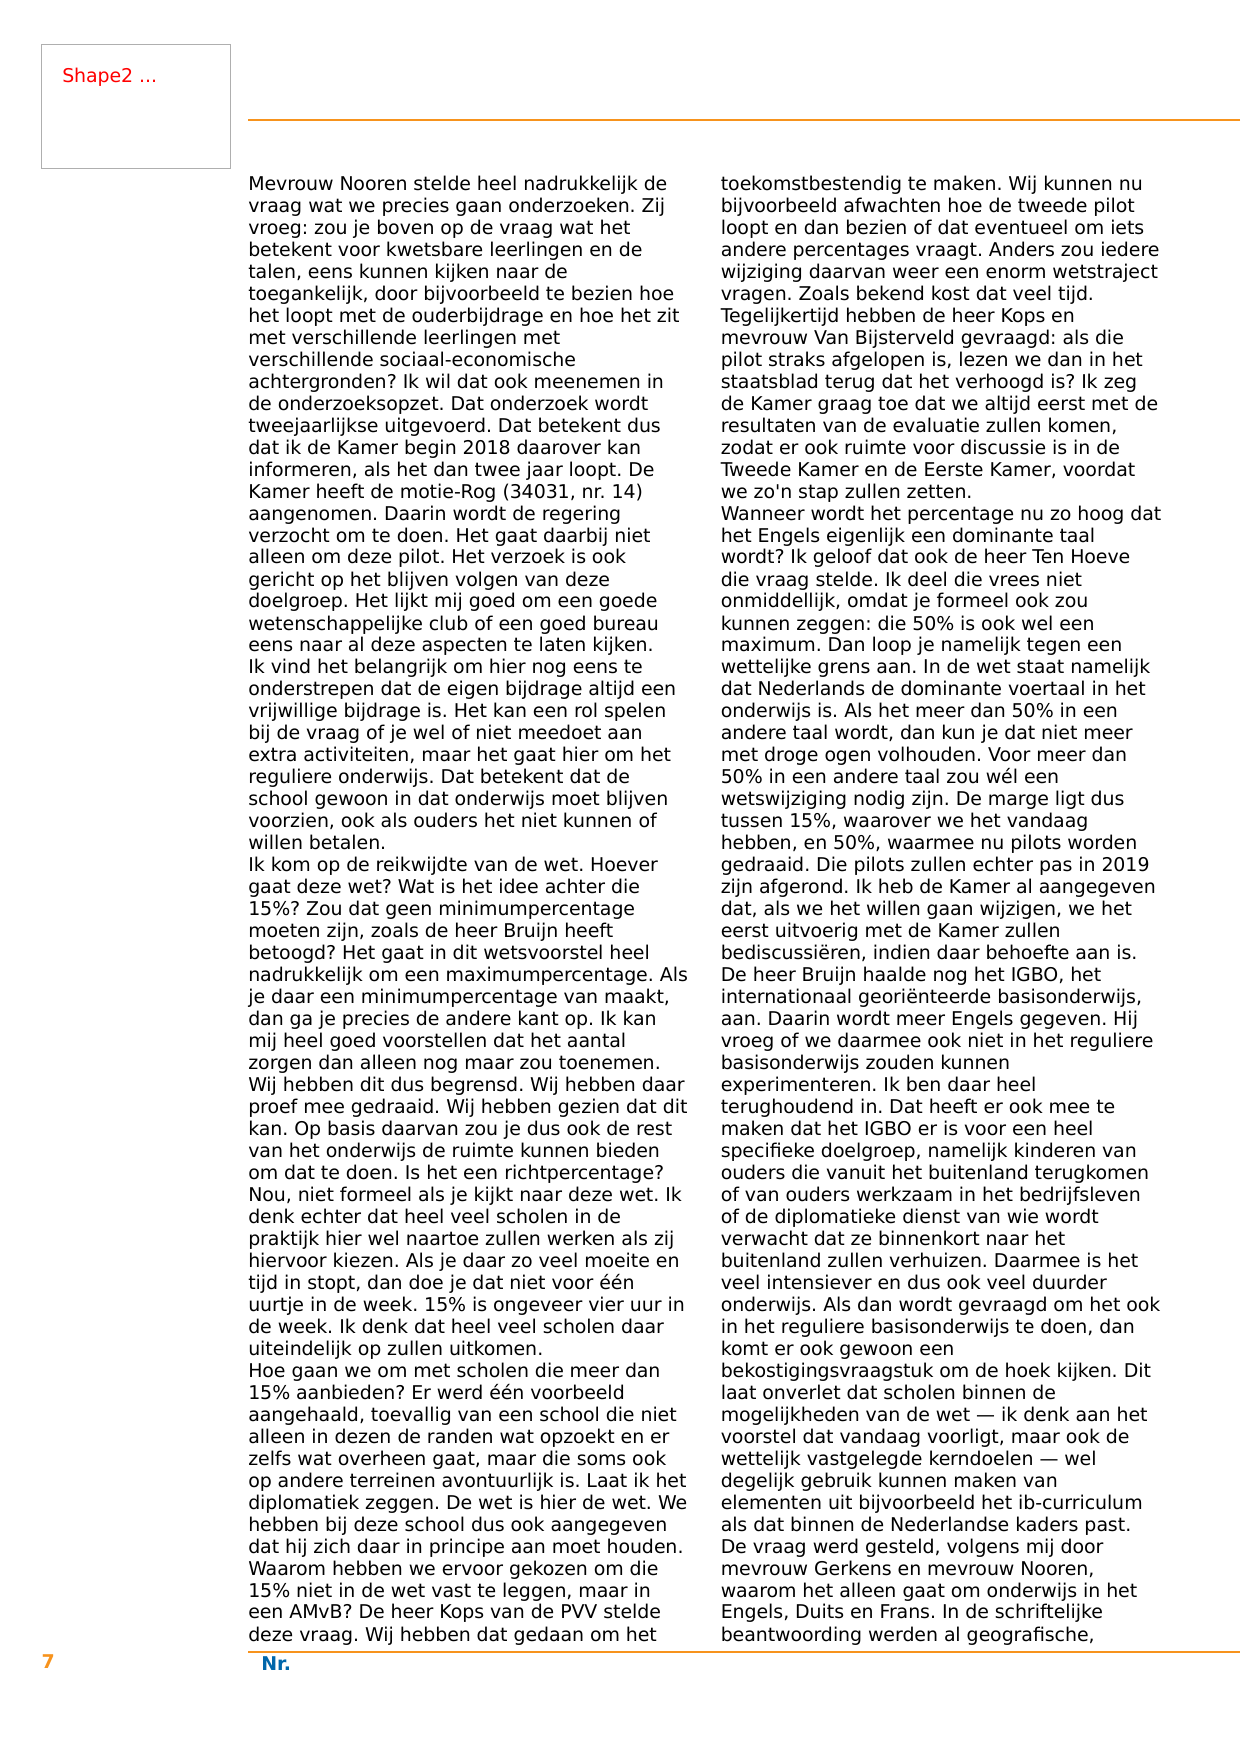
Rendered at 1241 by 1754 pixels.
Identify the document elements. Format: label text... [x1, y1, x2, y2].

text Ik kom op de reikwijdte van de wet. Hoever gaat deze wet? Wat is het idee achter die 15%? Zou dat geen minimumpercentage moeten zijn, zoals de heer Bruijn heeft betoogd? Het gaat in dit wetsvoorstel heel nadrukkelijk om een maximumpercentage. Als je daar een minimumpercentage van maakt, dan ga je precies de andere kant op. Ik kan mij heel goed voorstellen dat het aantal zorgen dan alleen nog maar zou toenemen. Wij hebben dit dus begrensd. Wij hebben daar proef mee gedraaid. Wij hebben gezien dat dit kan. Op basis daarvan zou je dus ook de rest van het onderwijs de ruimte kunnen bieden om dat te doen. Is het een richtpercentage? Nou, niet formeel als je kijkt naar deze wet. Ik denk echter dat heel veel scholen in de praktijk hier wel naartoe zullen werken als zij hiervoor kiezen. Als je daar zo veel moeite en tijd in stopt, dan doe je dat niet voor één uurtje in de week. 15% is ongeveer vier uur in de week. Ik denk dat heel veel scholen daar uiteindelijk op zullen uitkomen. [248, 854, 691, 1360]
text Waarom hebben we ervoor gekozen om die 15% niet in de wet vast te leggen, maar in een AMvB? De heer Kops van de PVV stelde deze vraag. Wij hebben dat gedaan om het [248, 1557, 691, 1645]
text De vraag werd gesteld, volgens mij door mevrouw Gerkens en mevrouw Nooren, waarom het alleen gaat om onderwijs in het Engels, Duits en Frans. In de schriftelijke beantwoording werden al geografische, [721, 1536, 1163, 1645]
text toekomstbestendig te maken. Wij kunnen nu bijvoorbeeld afwachten hoe de tweede pilot loopt en dan bezien of dat eventueel om iets andere percentages vraagt. Anders zou iedere wijziging daarvan weer een enorm wetstraject vragen. Zoals bekend kost dat veel tijd. Tegelijkertijd hebben de heer Kops en mevrouw Van Bijsterveld gevraagd: als die pilot straks afgelopen is, lezen we dan in het staatsblad terug dat het verhoogd is? Ik zeg de Kamer graag toe dat we altijd eerst met de resultaten van de evaluatie zullen komen, zodat er ook ruimte voor discussie is in de Tweede Kamer en de Eerste Kamer, voordat we zo'n stap zullen zetten. [721, 173, 1163, 502]
text Wanneer wordt het percentage nu zo hoog dat het Engels eigenlijk een dominante taal wordt? Ik geloof dat ook de heer Ten Hoeve die vraag stelde. Ik deel die vrees niet onmiddellijk, omdat je formeel ook zou kunnen zeggen: die 50% is ook wel een maximum. Dan loop je namelijk tegen een wettelijke grens aan. In de wet staat namelijk dat Nederlands de dominante voertaal in het onderwijs is. Als het meer dan 50% in een andere taal wordt, dan kun je dat niet meer met droge ogen volhouden. Voor meer dan 50% in een andere taal zou wél een wetswijziging nodig zijn. De marge ligt dus tussen 15%, waarover we het vandaag hebben, en 50%, waarmee nu pilots worden gedraaid. Die pilots zullen echter pas in 2019 zijn afgerond. Ik heb de Kamer al aangegeven dat, als we het willen gaan wijzigen, we het eerst uitvoerig met de Kamer zullen bediscussiëren, indien daar behoefte aan is. [721, 502, 1163, 964]
text De heer Bruijn haalde nog het IGBO, het internationaal georiënteerde basisonderwijs, aan. Daarin wordt meer Engels gegeven. Hij vroeg of we daarmee ook niet in het reguliere basisonderwijs zouden kunnen experimenteren. Ik ben daar heel terughoudend in. Dat heeft er ook mee te maken dat het IGBO er is voor een heel specifieke doelgroep, namelijk kinderen van ouders die vanuit het buitenland terugkomen of van ouders werkzaam in het bedrijfsleven of de diplomatieke dienst van wie wordt verwacht dat ze binnenkort naar het buitenland zullen verhuizen. Daarmee is het veel intensiever en dus ook veel duurder onderwijs. Als dan wordt gevraagd om het ook in het reguliere basisonderwijs te doen, dan komt er ook gewoon een bekostigingsvraagstuk om de hoek kijken. Dit laat onverlet dat scholen binnen de mogelijkheden van de wet — ik denk aan het voorstel dat vandaag voorligt, maar ook de wettelijk vastgelegde kerndoelen — wel degelijk gebruik kunnen maken van elementen uit bijvoorbeeld het ib-curriculum als dat binnen de Nederlandse kaders past. [721, 964, 1163, 1536]
text Ik vind het belangrijk om hier nog eens te onderstrepen dat de eigen bijdrage altijd een vrijwillige bijdrage is. Het kan een rol spelen bij de vraag of je wel of niet meedoet aan extra activiteiten, maar het gaat hier om het reguliere onderwijs. Dat betekent dat de school gewoon in dat onderwijs moet blijven voorzien, ook als ouders het niet kunnen of willen betalen. [248, 656, 691, 854]
text Hoe gaan we om met scholen die meer dan 15% aanbieden? Er werd één voorbeeld aangehaald, toevallig van een school die niet alleen in dezen de randen wat opzoekt en er zelfs wat overheen gaat, maar die soms ook op andere terreinen avontuurlijk is. Laat ik het diplomatiek zeggen. De wet is hier de wet. We hebben bij deze school dus ook aangegeven dat hij zich daar in principe aan moet houden. [248, 1360, 691, 1557]
text Mevrouw Nooren stelde heel nadrukkelijk de vraag wat we precies gaan onderzoeken. Zij vroeg: zou je boven op de vraag wat het betekent voor kwetsbare leerlingen en de talen, eens kunnen kijken naar de toegankelijk, door bijvoorbeeld te bezien hoe het loopt met de ouderbijdrage en hoe het zit met verschillende leerlingen met verschillende sociaal-economische achtergronden? Ik wil dat ook meenemen in de onderzoeksopzet. Dat onderzoek wordt tweejaarlijkse uitgevoerd. Dat betekent dus dat ik de Kamer begin 2018 daarover kan informeren, als het dan twee jaar loopt. De Kamer heeft de motie-Rog (34031, nr. 14) aangenomen. Daarin wordt de regering verzocht om te doen. Het gaat daarbij niet alleen om deze pilot. Het verzoek is ook gericht op het blijven volgen van deze doelgroep. Het lijkt mij goed om een goede wetenschappelijke club of een goed bureau eens naar al deze aspecten te laten kijken. [248, 173, 691, 656]
